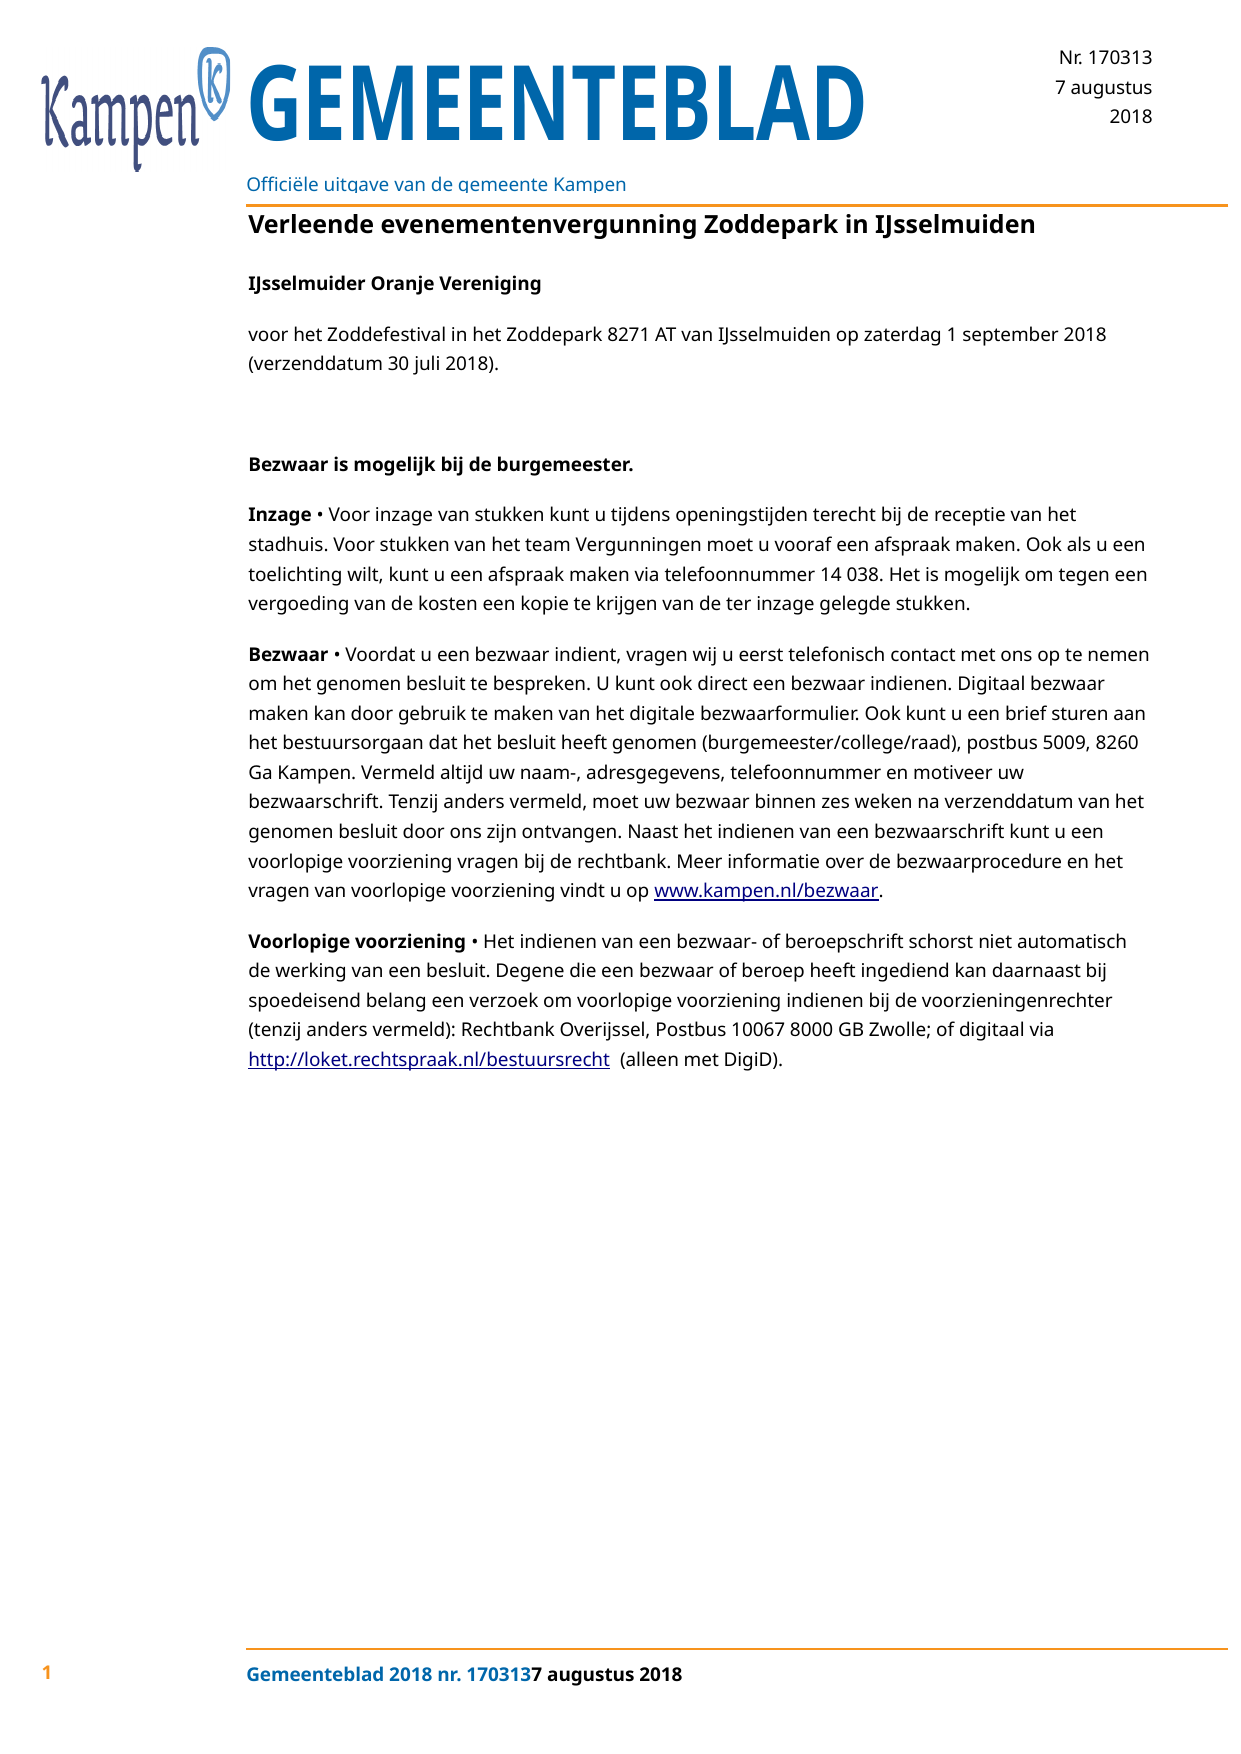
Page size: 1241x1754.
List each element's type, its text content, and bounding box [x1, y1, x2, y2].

text Bezwaar is mogelijk bij de burgemeester. [248, 451, 1152, 477]
text Verleende evenementenvergunning Zoddepark in IJsselmuiden [248, 207, 1152, 241]
text IJsselmuider Oranje Vereniging [248, 270, 1152, 296]
picture [41, 47, 231, 172]
text voor het Zoddefestival in het Zoddepark 8271 AT van IJsselmuiden op zaterdag 1 september 2018 (verzenddatum 30 juli 2018). [248, 321, 1152, 376]
text Inzage • Voor inzage van stukken kunt u tijdens openingstijden terecht bij de receptie van het stadhuis. Voor stukken van het team Vergunningen moet u vooraf een afspraak maken. Ook als u een toelichting wilt, kunt u een afspraak maken via telefoonnummer 14 038. Het is mogelijk om tegen een vergoeding van de kosten een kopie te krijgen van de ter inzage gelegde stukken. [248, 502, 1152, 616]
text Voorlopige voorziening • Het indienen van een bezwaar- of beroepschrift schorst niet automatisch de werking van een besluit. Degene die een bezwaar of beroep heeft ingediend kan daarnaast bij spoedeisend belang een verzoek om voorlopige voorziening indienen bij de voorzieningenrechter (tenzij anders vermeld): Rechtbank Overijssel, Postbus 10067 8000 GB Zwolle; of digitaal via http://loket.rechtspraak.nl/bestuursrecht (alleen met DigiD). [248, 928, 1152, 1072]
text Bezwaar • Voordat u een bezwaar indient, vragen wij u eerst telefonisch contact met ons op te nemen om het genomen besluit te bespreken. U kunt ook direct een bezwaar indienen. Digitaal bezwaar maken kan door gebruik te maken van het digitale bezwaarformulier. Ook kunt u een brief sturen aan het bestuursorgaan dat het besluit heeft genomen (burgemeester/college/raad), postbus 5009, 8260 Ga Kampen. Vermeld altijd uw naam-, adresgegevens, telefoonnummer en motiveer uw bezwaarschrift. Tenzij anders vermeld, moet uw bezwaar binnen zes weken na verzenddatum van het genomen besluit door ons zijn ontvangen. Naast het indienen van een bezwaarschrift kunt u een voorlopige voorziening vragen bij de rechtbank. Meer informatie over de bezwaarprocedure en het vragen van voorlopige voorziening vindt u op www.kampen.nl/bezwaar. [248, 641, 1152, 903]
